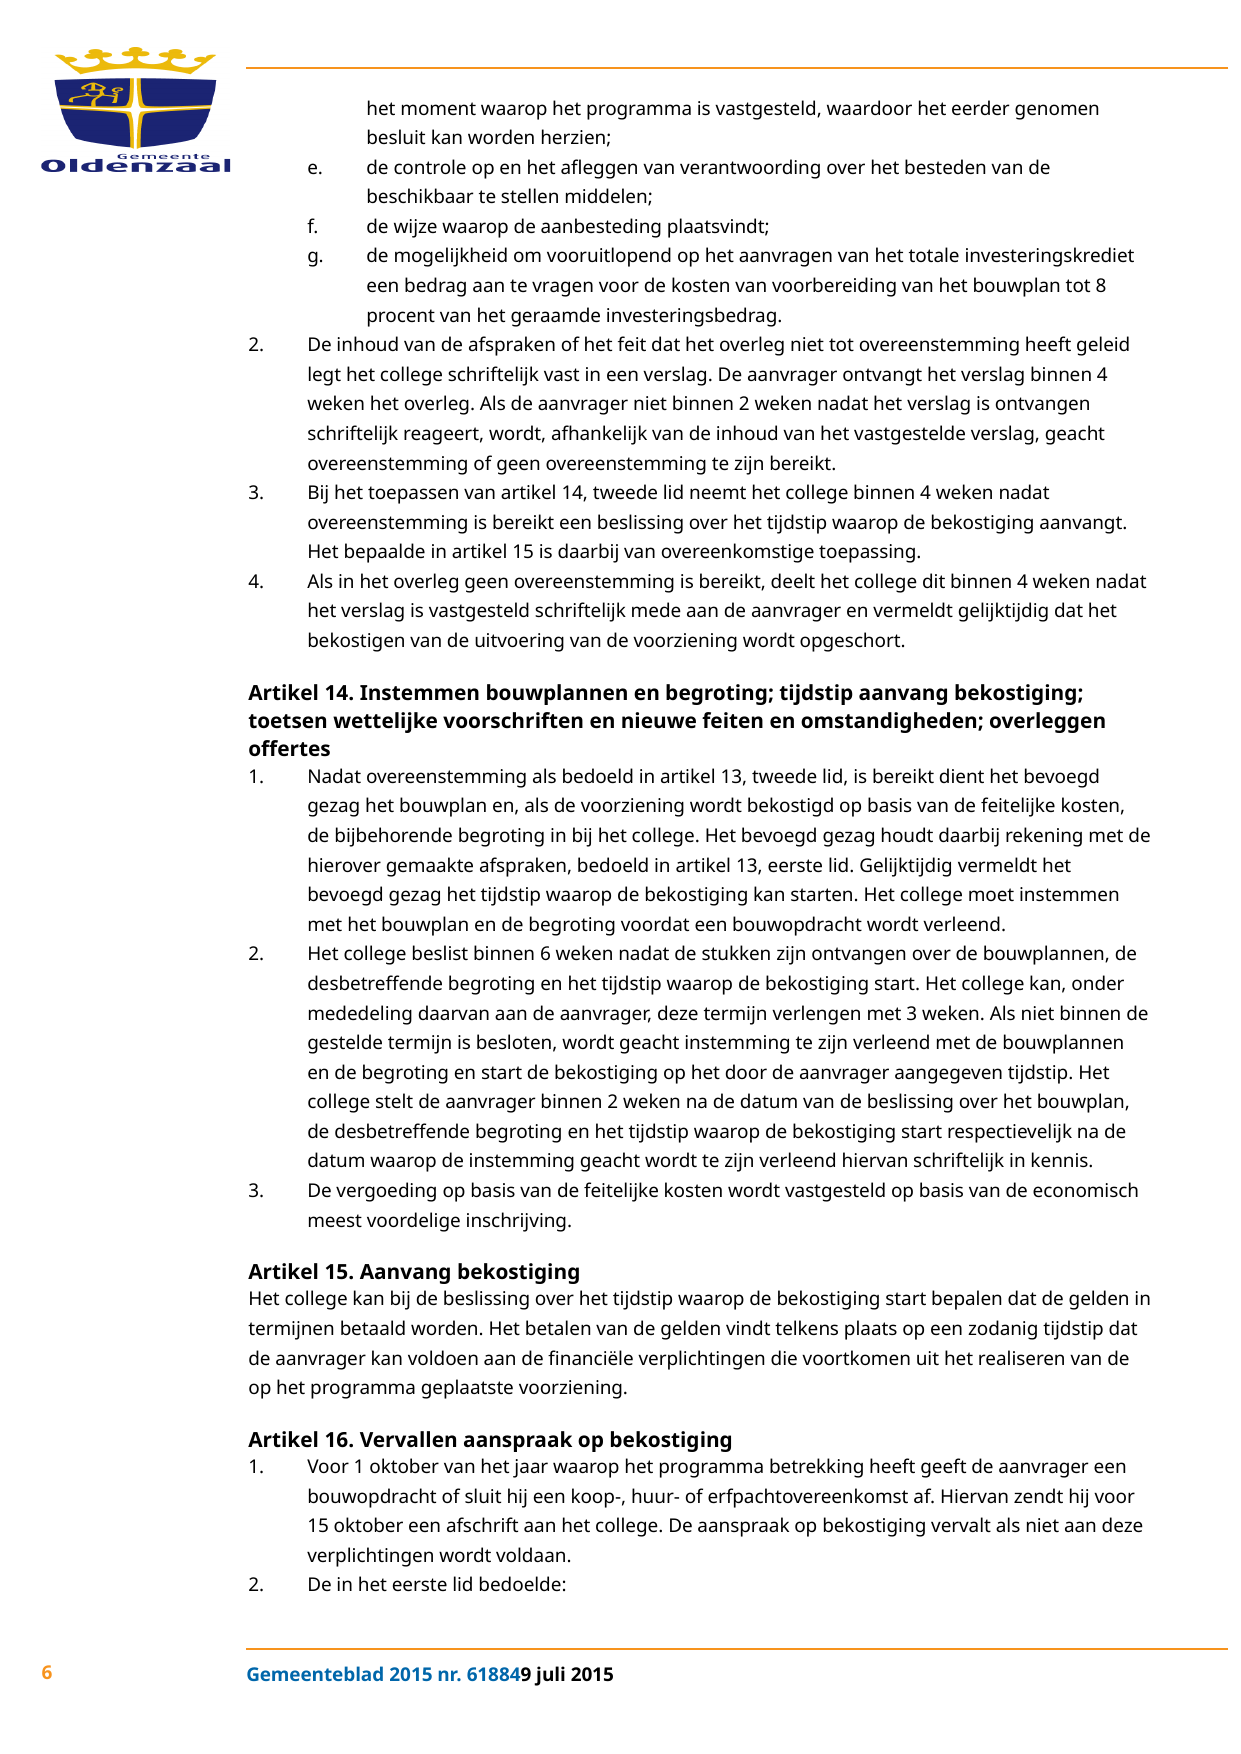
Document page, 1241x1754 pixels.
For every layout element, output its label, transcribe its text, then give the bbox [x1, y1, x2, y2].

picture [41, 47, 231, 172]
list Het college beslist binnen 6 weken nadat de stukken zijn ontvangen over de bouwplannen, de desbetreffende begroting en het tijdstip waarop de bekostiging start. Het college kan, onder mededeling daarvan aan de aanvrager, deze termijn verlengen met 3 weken. Als niet binnen de gestelde termijn is besloten, wordt geacht instemming te zijn verleend met de bouwplannen en de begroting en start de bekostiging op het door de aanvrager aangegeven tijdstip. Het college stelt de aanvrager binnen 2 weken na de datum van de beslissing over het bouwplan, de desbetreffende begroting en het tijdstip waarop de bekostiging start respectievelijk na de datum waarop de instemming geacht wordt te zijn verleend hiervan schriftelijk in kennis. [248, 941, 1152, 1173]
list de mogelijkheid om vooruitlopend op het aanvragen van het totale investeringskrediet een bedrag aan te vragen voor de kosten van voorbereiding van het bouwplan tot 8 procent van het geraamde investeringsbedrag. [307, 243, 1152, 328]
list De inhoud van de afspraken of het feit dat het overleg niet tot overeenstemming heeft geleid legt het college schriftelijk vast in een verslag. De aanvrager ontvangt het verslag binnen 4 weken het overleg. Als de aanvrager niet binnen 2 weken nadat het verslag is ontvangen schriftelijk reageert, wordt, afhankelijk van de inhoud van het vastgestelde verslag, geacht overeenstemming of geen overeenstemming te zijn bereikt. [248, 331, 1152, 476]
list de wijze waarop de aanbesteding plaatsvindt; [307, 213, 1152, 239]
list Als in het overleg geen overeenstemming is bereikt, deelt het college dit binnen 4 weken nadat het verslag is vastgesteld schriftelijk mede aan de aanvrager en vermeldt gelijktijdig dat het bekostigen van de uitvoering van de voorziening wordt opgeschort. [248, 568, 1152, 653]
text Het college kan bij de beslissing over het tijdstip waarop de bekostiging start bepalen dat de gelden in termijnen betaald worden. Het betalen van de gelden vindt telkens plaats op een zodanig tijdstip dat de aanvrager kan voldoen aan de financiële verplichtingen die voortkomen uit het realiseren van de op het programma geplaatste voorziening. [248, 1286, 1152, 1400]
list Bij het toepassen van artikel 14, tweede lid neemt het college binnen 4 weken nadat overeenstemming is bereikt een beslissing over het tijdstip waarop de bekostiging aanvangt. Het bepaalde in artikel 15 is daarbij van overeenkomstige toepassing. [248, 479, 1152, 564]
list Nadat overeenstemming als bedoeld in artikel 13, tweede lid, is bereikt dient het bevoegd gezag het bouwplan en, als de voorziening wordt bekostigd op basis van de feitelijke kosten, de bijbehorende begroting in bij het college. Het bevoegd gezag houdt daarbij rekening met de hierover gemaakte afspraken, bedoeld in artikel 13, eerste lid. Gelijktijdig vermeldt het bevoegd gezag het tijdstip waarop de bekostiging kan starten. Het college moet instemmen met het bouwplan en de begroting voordat een bouwopdracht wordt verleend. [248, 763, 1152, 937]
list De vergoeding op basis van de feitelijke kosten wordt vastgesteld op basis van de economisch meest voordelige inschrijving. [248, 1177, 1152, 1232]
text Artikel 15. Aanvang bekostiging [248, 1257, 1152, 1286]
list de controle op en het afleggen van verantwoording over het besteden van de beschikbaar te stellen middelen; [307, 154, 1152, 209]
text Artikel 14. Instemmen bouwplannen en begroting; tijdstip aanvang bekostiging; toetsen wettelijke voorschriften en nieuwe feiten en omstandigheden; overleggen offertes [248, 678, 1152, 763]
text Artikel 16. Vervallen aanspraak op bekostiging [248, 1425, 1152, 1453]
list De in het eerste lid bedoelde: [248, 1572, 1152, 1597]
list het moment waarop het programma is vastgesteld, waardoor het eerder genomen besluit kan worden herzien; [307, 95, 1152, 150]
list Voor 1 oktober van het jaar waarop het programma betrekking heeft geeft de aanvrager een bouwopdracht of sluit hij een koop-, huur- of erfpachtovereenkomst af. Hiervan zendt hij voor 15 oktober een afschrift aan het college. De aanspraak op bekostiging vervalt als niet aan deze verplichtingen wordt voldaan. [248, 1453, 1152, 1568]
